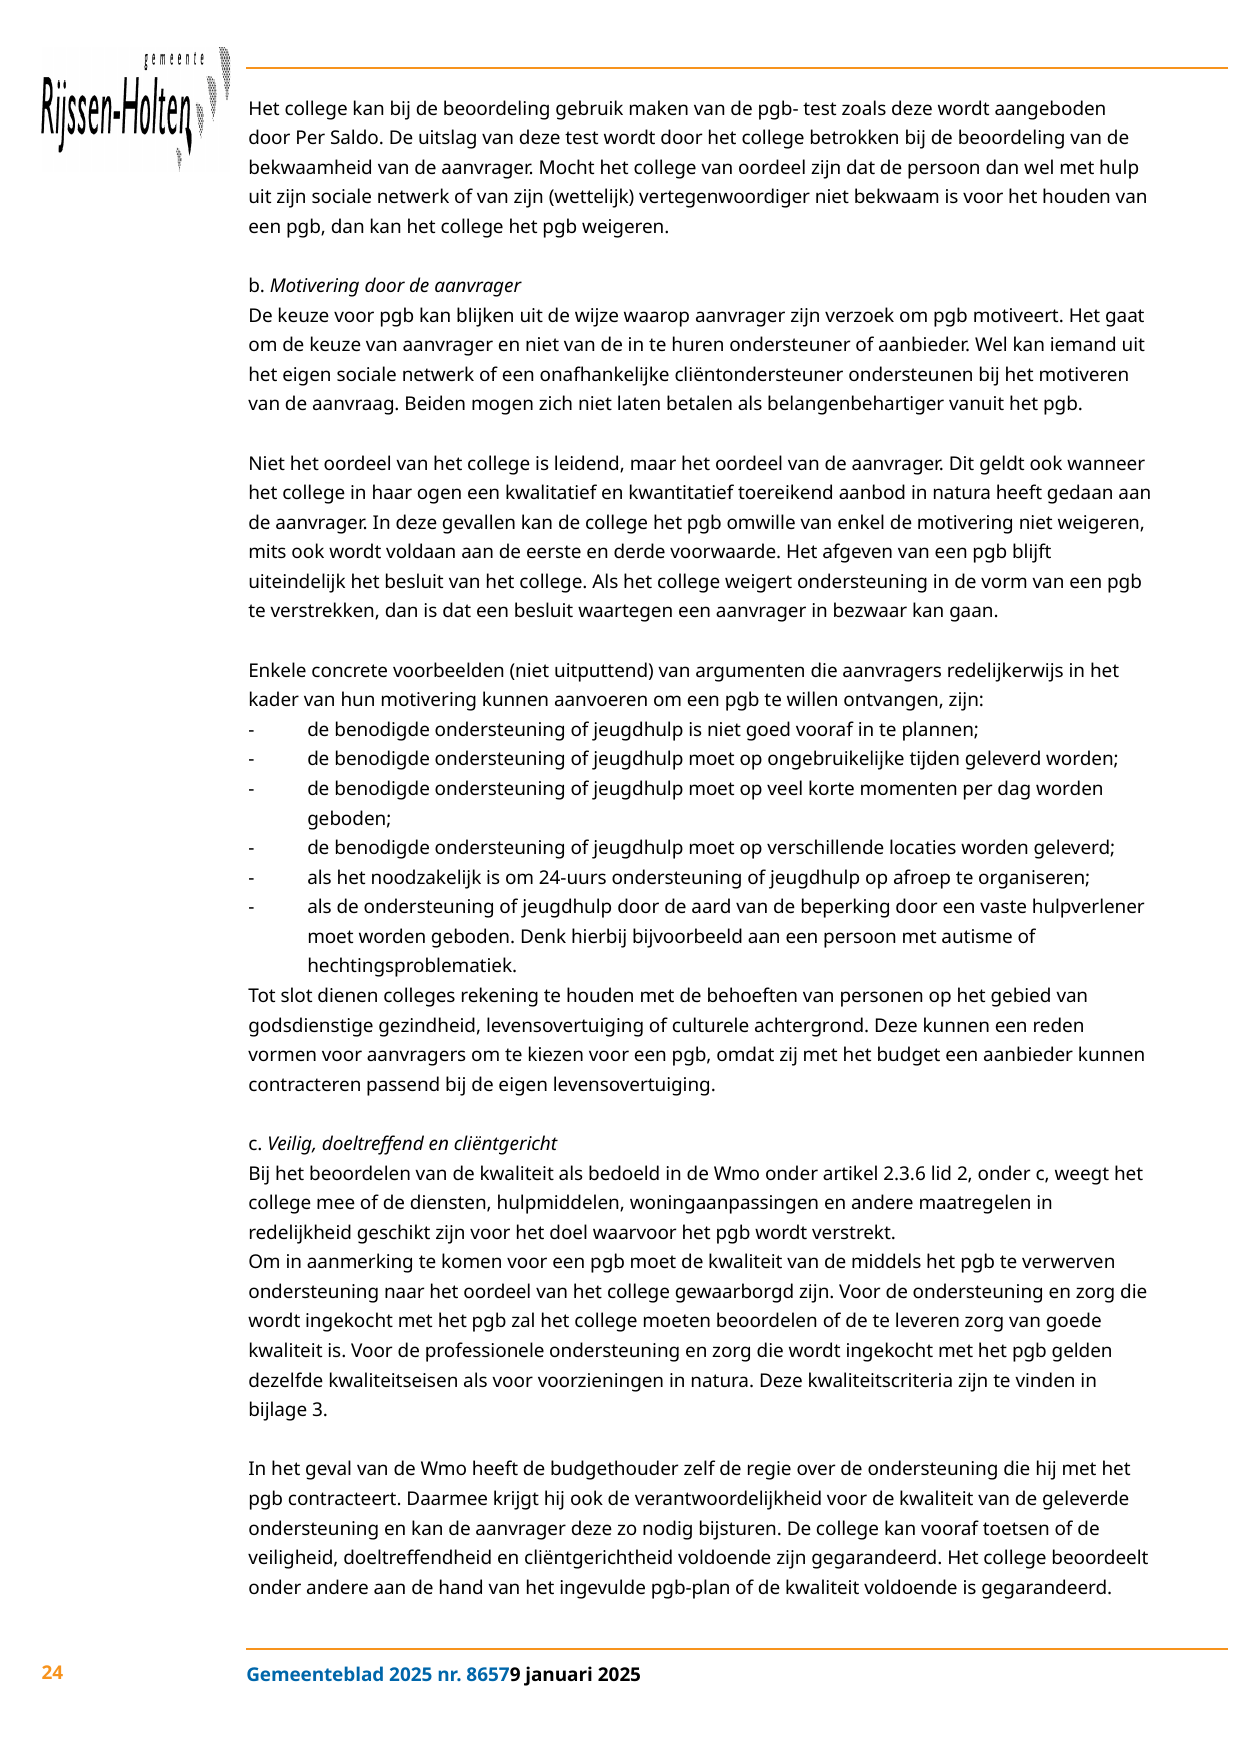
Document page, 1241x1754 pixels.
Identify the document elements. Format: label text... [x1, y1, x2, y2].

list de benodigde ondersteuning of jeugdhulp is niet goed vooraf in te plannen; [248, 716, 1152, 742]
text Tot slot dienen colleges rekening te houden met de behoeften van personen op het gebied van godsdienstige gezindheid, levensovertuiging of culturele achtergrond. Deze kunnen een reden vormen voor aanvragers om te kiezen voor een pgb, omdat zij met het budget een aanbieder kunnen contracteren passend bij de eigen levensovertuiging. [248, 982, 1152, 1097]
list de benodigde ondersteuning of jeugdhulp moet op ongebruikelijke tijden geleverd worden; [248, 746, 1152, 771]
picture [41, 47, 231, 172]
text Het college kan bij de beoordeling gebruik maken van de pgb- test zoals deze wordt aangeboden door Per Saldo. De uitslag van deze test wordt door het college betrokken bij de beoordeling van de bekwaamheid van de aanvrager. Mocht het college van oordeel zijn dat de persoon dan wel met hulp uit zijn sociale netwerk of van zijn (wettelijk) vertegenwoordiger niet bekwaam is voor het houden van een pgb, dan kan het college het pgb weigeren. [248, 95, 1152, 239]
text Enkele concrete voorbeelden (niet uitputtend) van argumenten die aanvragers redelijkerwijs in het kader van hun motivering kunnen aanvoeren om een pgb te willen ontvangen, zijn: [248, 657, 1152, 712]
text c. Veilig, doeltreffend en cliëntgericht [248, 1130, 1152, 1156]
list de benodigde ondersteuning of jeugdhulp moet op veel korte momenten per dag worden geboden; [248, 775, 1152, 831]
text Om in aanmerking te komen voor een pgb moet de kwaliteit van de middels het pgb te verwerven ondersteuning naar het oordeel van het college gewaarborgd zijn. Voor de ondersteuning en zorg die wordt ingekocht met het pgb zal het college moeten beoordelen of de te leveren zorg van goede kwaliteit is. Voor de professionele ondersteuning en zorg die wordt ingekocht met het pgb gelden dezelfde kwaliteitseisen als voor voorzieningen in natura. Deze kwaliteitscriteria zijn te vinden in bijlage 3. [248, 1248, 1152, 1422]
list als het noodzakelijk is om 24-uurs ondersteuning of jeugdhulp op afroep te organiseren; [248, 864, 1152, 890]
text b. Motivering door de aanvrager [248, 272, 1152, 298]
list de benodigde ondersteuning of jeugdhulp moet op verschillende locaties worden geleverd; [248, 834, 1152, 860]
text De keuze voor pgb kan blijken uit de wijze waarop aanvrager zijn verzoek om pgb motiveert. Het gaat om de keuze van aanvrager en niet van de in te huren ondersteuner of aanbieder. Wel kan iemand uit het eigen sociale netwerk of een onafhankelijke cliëntondersteuner ondersteunen bij het motiveren van de aanvraag. Beiden mogen zich niet laten betalen als belangenbehartiger vanuit het pgb. [248, 302, 1152, 416]
text Niet het oordeel van het college is leidend, maar het oordeel van de aanvrager. Dit geldt ook wanneer het college in haar ogen een kwalitatief en kwantitatief toereikend aanbod in natura heeft gedaan aan de aanvrager. In deze gevallen kan de college het pgb omwille van enkel de motivering niet weigeren, mits ook wordt voldaan aan de eerste en derde voorwaarde. Het afgeven van een pgb blijft uiteindelijk het besluit van het college. Als het college weigert ondersteuning in de vorm van een pgb te verstrekken, dan is dat een besluit waartegen een aanvrager in bezwaar kan gaan. [248, 450, 1152, 623]
list als de ondersteuning of jeugdhulp door de aard van de beperking door een vaste hulpverlener moet worden geboden. Denk hierbij bijvoorbeeld aan een persoon met autisme of hechtingsproblematiek. [248, 893, 1152, 978]
text In het geval van de Wmo heeft de budgethouder zelf de regie over de ondersteuning die hij met het pgb contracteert. Daarmee krijgt hij ook de verantwoordelijkheid voor de kwaliteit van de geleverde ondersteuning en kan de aanvrager deze zo nodig bijsturen. De college kan vooraf toetsen of de veiligheid, doeltreffendheid en cliëntgerichtheid voldoende zijn gegarandeerd. Het college beoordeelt onder andere aan de hand van het ingevulde pgb-plan of de kwaliteit voldoende is gegarandeerd. [248, 1456, 1152, 1600]
text Bij het beoordelen van de kwaliteit als bedoeld in de Wmo onder artikel 2.3.6 lid 2, onder c, weegt het college mee of de diensten, hulpmiddelen, woningaanpassingen en andere maatregelen in redelijkheid geschikt zijn voor het doel waarvoor het pgb wordt verstrekt. [248, 1160, 1152, 1245]
